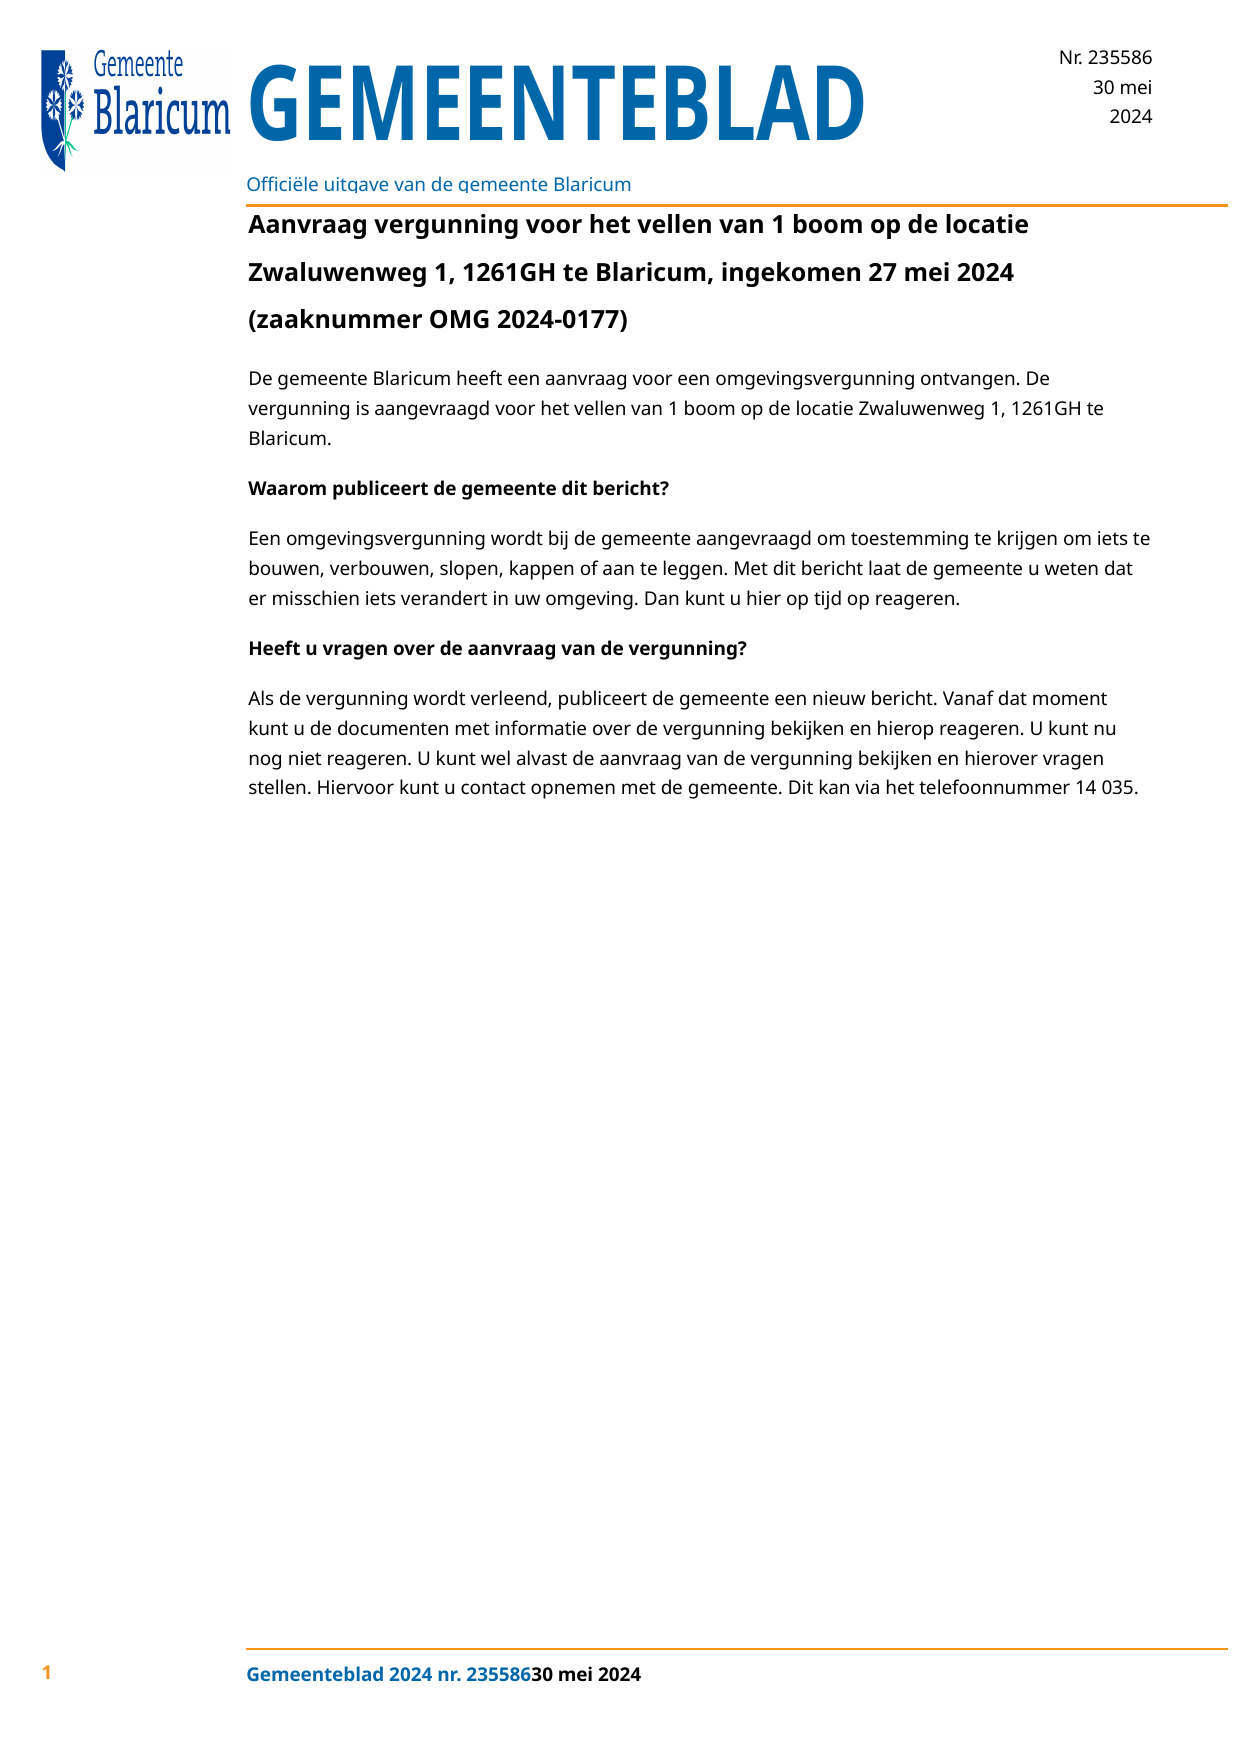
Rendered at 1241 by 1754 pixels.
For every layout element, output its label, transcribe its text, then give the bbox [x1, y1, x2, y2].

text Een omgevingsvergunning wordt bij de gemeente aangevraagd om toestemming te krijgen om iets te bouwen, verbouwen, slopen, kappen of aan te leggen. Met dit bericht laat de gemeente u weten dat er misschien iets verandert in uw omgeving. Dan kunt u hier op tijd op reageren. [248, 526, 1152, 610]
text Waarom publiceert de gemeente dit bericht? [248, 475, 1152, 501]
text Aanvraag vergunning voor het vellen van 1 boom op de locatie Zwaluwenweg 1, 1261GH te Blaricum, ingekomen 27 mei 2024 (zaaknummer OMG 2024-0177) [248, 207, 1152, 336]
text Als de vergunning wordt verleend, publiceert de gemeente een nieuw bericht. Vanaf dat moment kunt u de documenten met informatie over de vergunning bekijken en hierop reageren. U kunt nu nog niet reageren. U kunt wel alvast de aanvraag van de vergunning bekijken en hierover vragen stellen. Hiervoor kunt u contact opnemen met de gemeente. Dit kan via het telefoonnummer 14 035. [248, 686, 1152, 800]
text Heeft u vragen over de aanvraag van de vergunning? [248, 635, 1152, 661]
text De gemeente Blaricum heeft een aanvraag voor een omgevingsvergunning ontvangen. De vergunning is aangevraagd voor het vellen van 1 boom op de locatie Zwaluwenweg 1, 1261GH te Blaricum. [248, 366, 1152, 450]
picture [41, 47, 231, 172]
